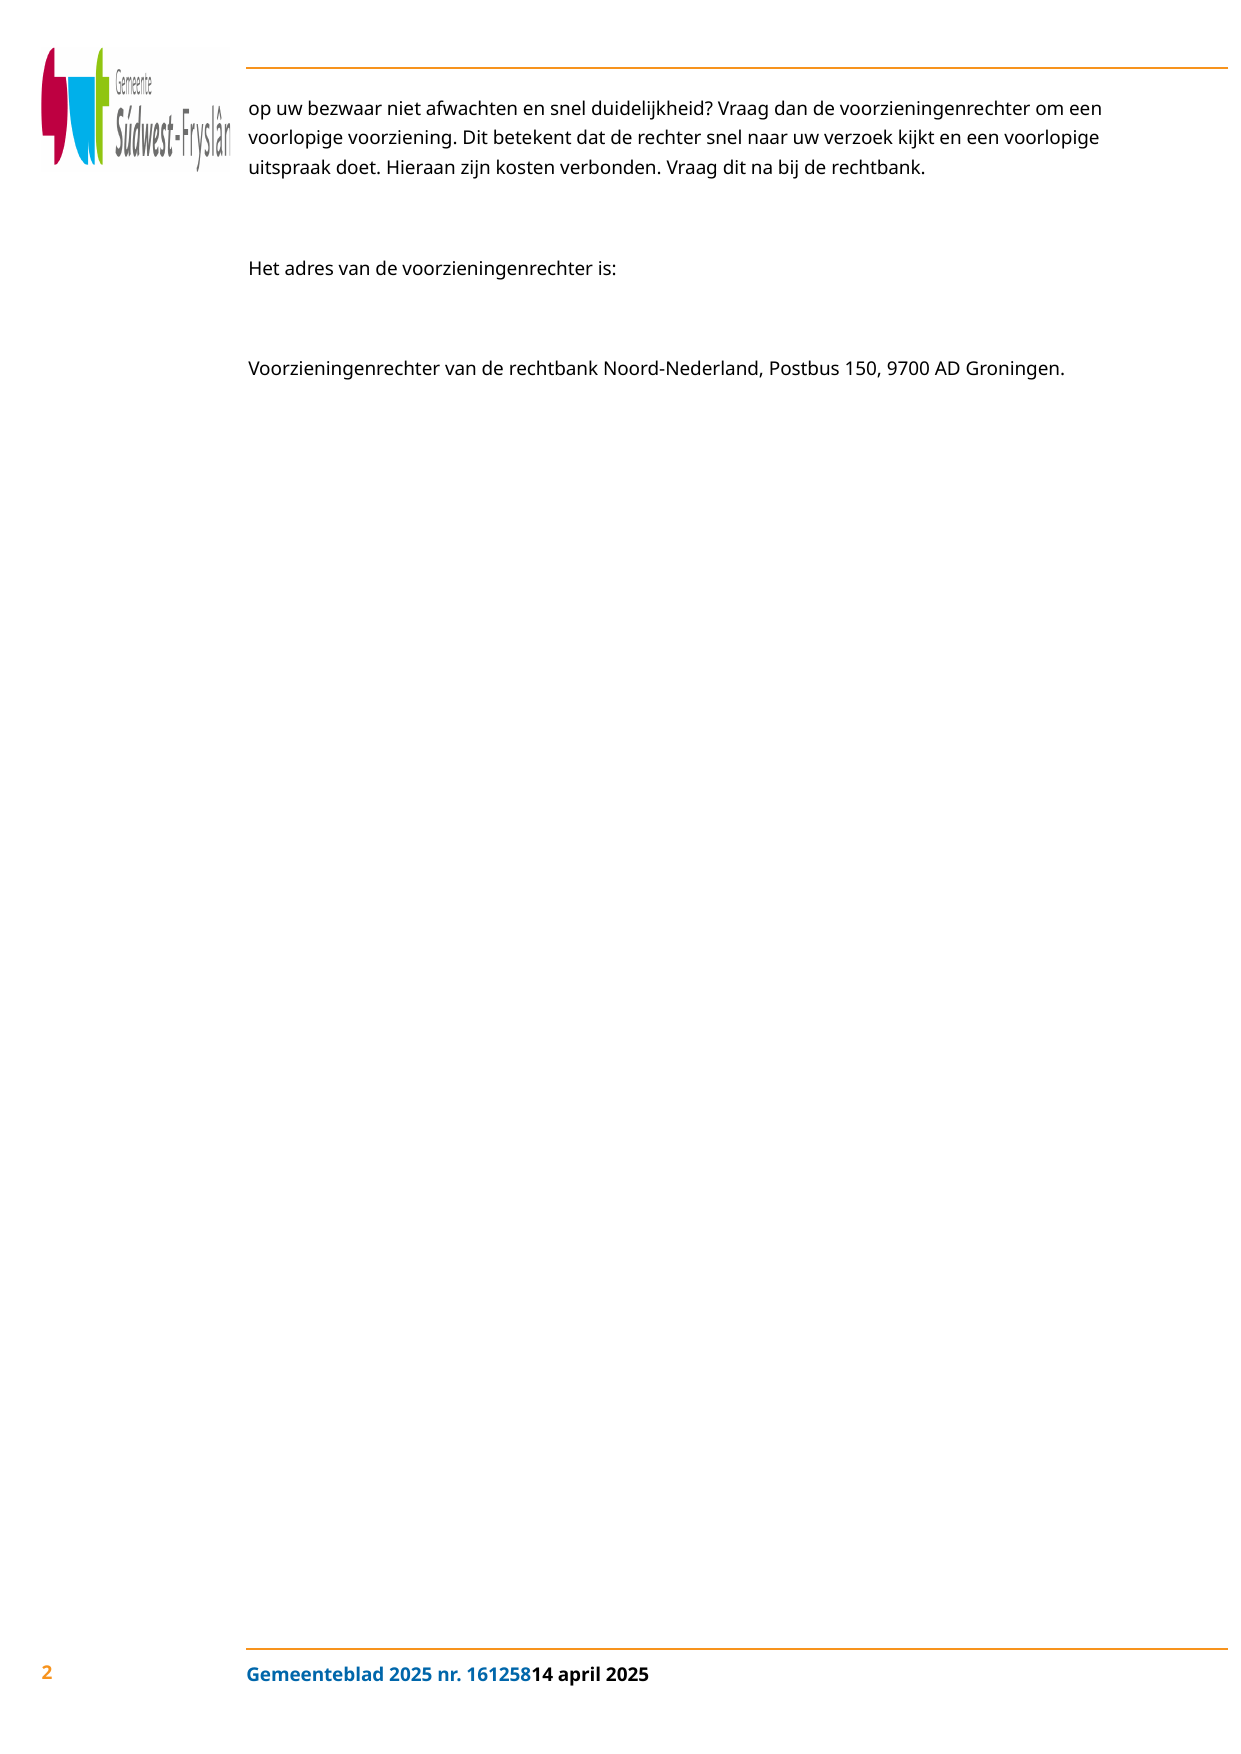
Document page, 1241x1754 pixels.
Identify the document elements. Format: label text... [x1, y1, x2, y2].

text Het adres van de voorzieningenrechter is: [248, 255, 1152, 281]
text op uw bezwaar niet afwachten en snel duidelijkheid? Vraag dan de voorzieningenrechter om een voorlopige voorziening. Dit betekent dat de rechter snel naar uw verzoek kijkt en een voorlopige uitspraak doet. Hieraan zijn kosten verbonden. Vraag dit na bij de rechtbank. [248, 95, 1152, 180]
text Voorzieningenrechter van de rechtbank Noord-Nederland, Postbus 150, 9700 AD Groningen. [248, 356, 1152, 381]
picture [41, 47, 231, 172]
